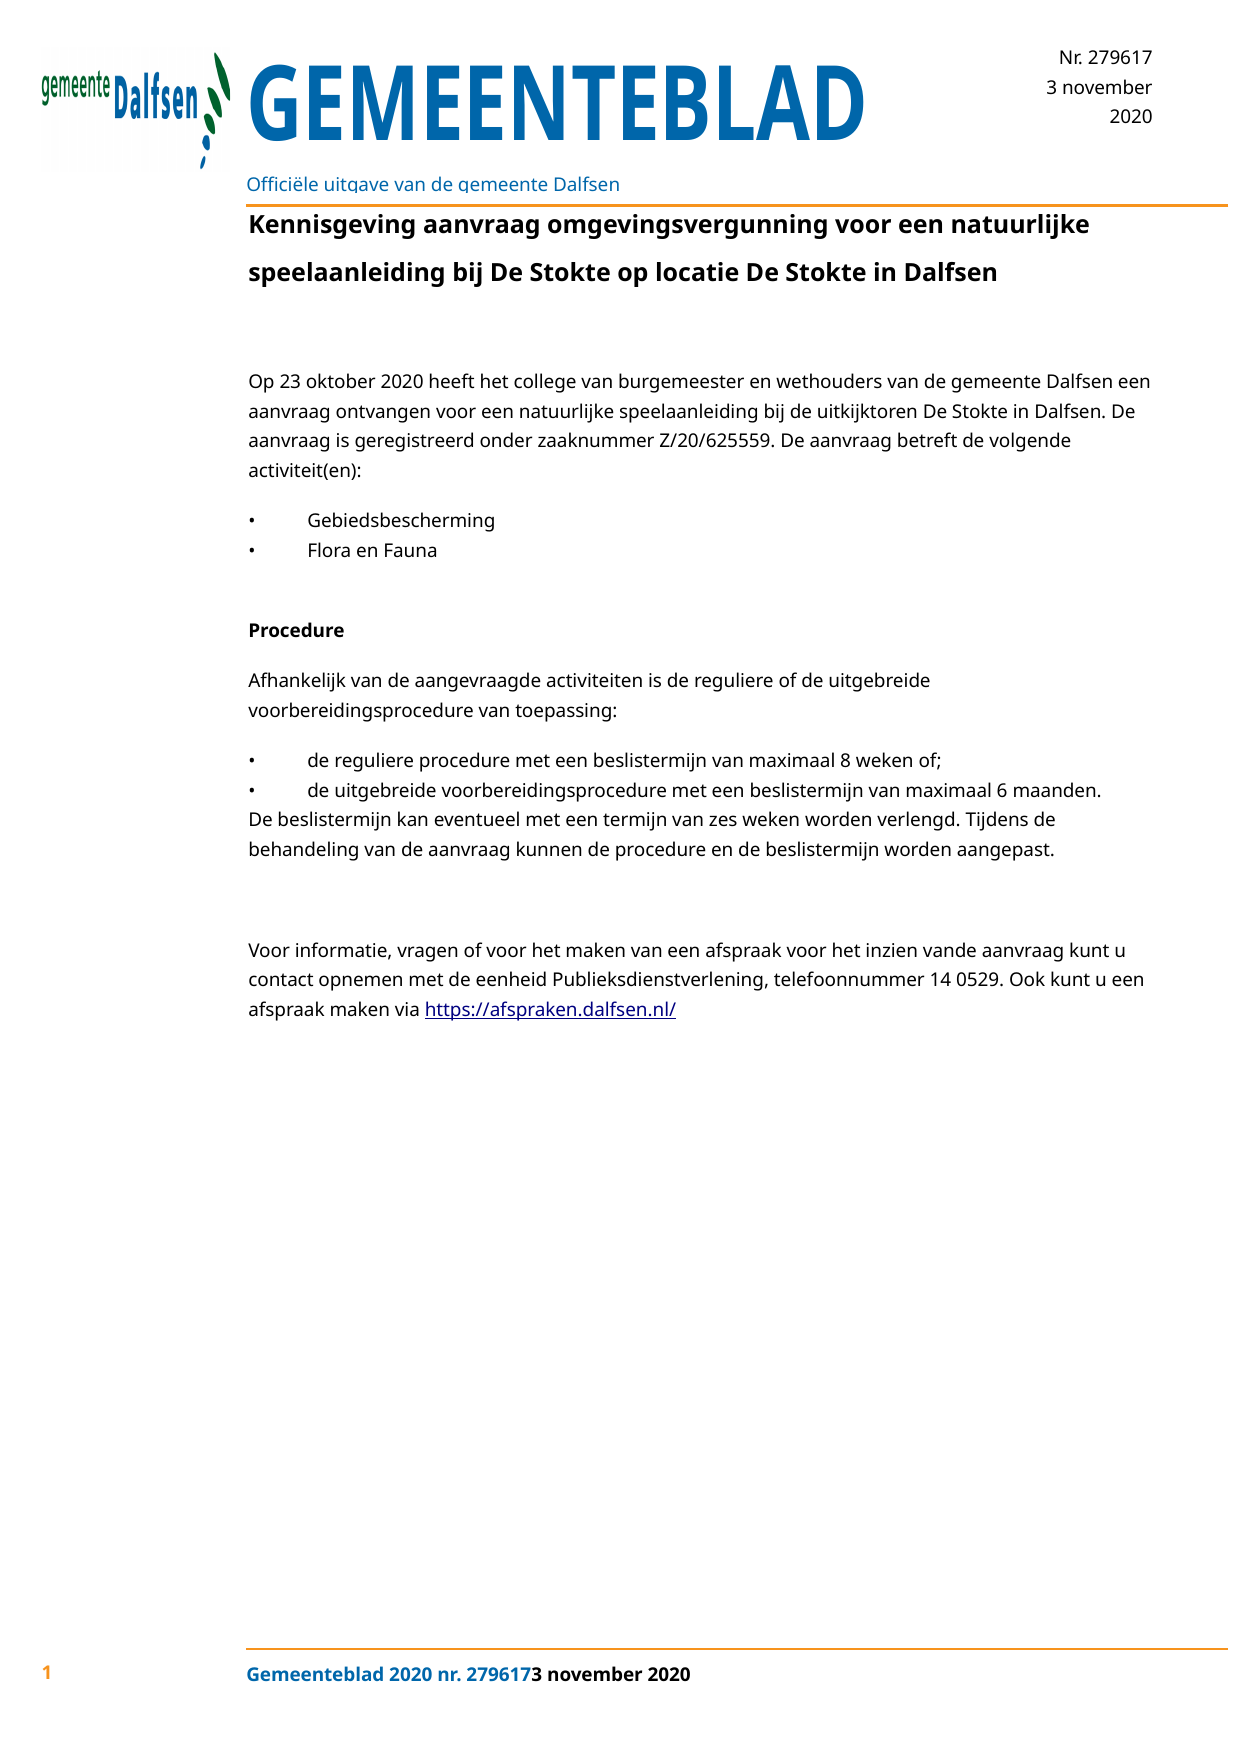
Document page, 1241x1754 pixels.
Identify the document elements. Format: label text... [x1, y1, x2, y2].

text Voor informatie, vragen of voor het maken van een afspraak voor het inzien vande aanvraag kunt u contact opnemen met de eenheid Publieksdienstverlening, telefoonnummer 14 0529. Ook kunt u een afspraak maken via https://afspraken.dalfsen.nl/ [248, 937, 1152, 1022]
text Kennisgeving aanvraag omgevingsvergunning voor een natuurlijke speelaanleiding bij De Stokte op locatie De Stokte in Dalfsen [248, 207, 1152, 288]
list de uitgebreide voorbereidingsprocedure met een beslistermijn van maximaal 6 maanden. [248, 777, 1152, 803]
text Procedure [248, 617, 1152, 643]
list Flora en Fauna [248, 537, 1152, 563]
picture [41, 47, 231, 172]
list de reguliere procedure met een beslistermijn van maximaal 8 weken of; [248, 747, 1152, 773]
text Op 23 oktober 2020 heeft het college van burgemeester en wethouders van de gemeente Dalfsen een aanvraag ontvangen voor een natuurlijke speelaanleiding bij de uitkijktoren De Stokte in Dalfsen. De aanvraag is geregistreerd onder zaaknummer Z/20/625559. De aanvraag betreft de volgende activiteit(en): [248, 368, 1152, 483]
list Gebiedsbescherming [248, 507, 1152, 533]
text Afhankelijk van de aangevraagde activiteiten is de reguliere of de uitgebreide voorbereidingsprocedure van toepassing: [248, 667, 1152, 723]
text De beslistermijn kan eventueel met een termijn van zes weken worden verlengd. Tijdens de behandeling van de aanvraag kunnen de procedure en de beslistermijn worden aangepast. [248, 807, 1152, 862]
